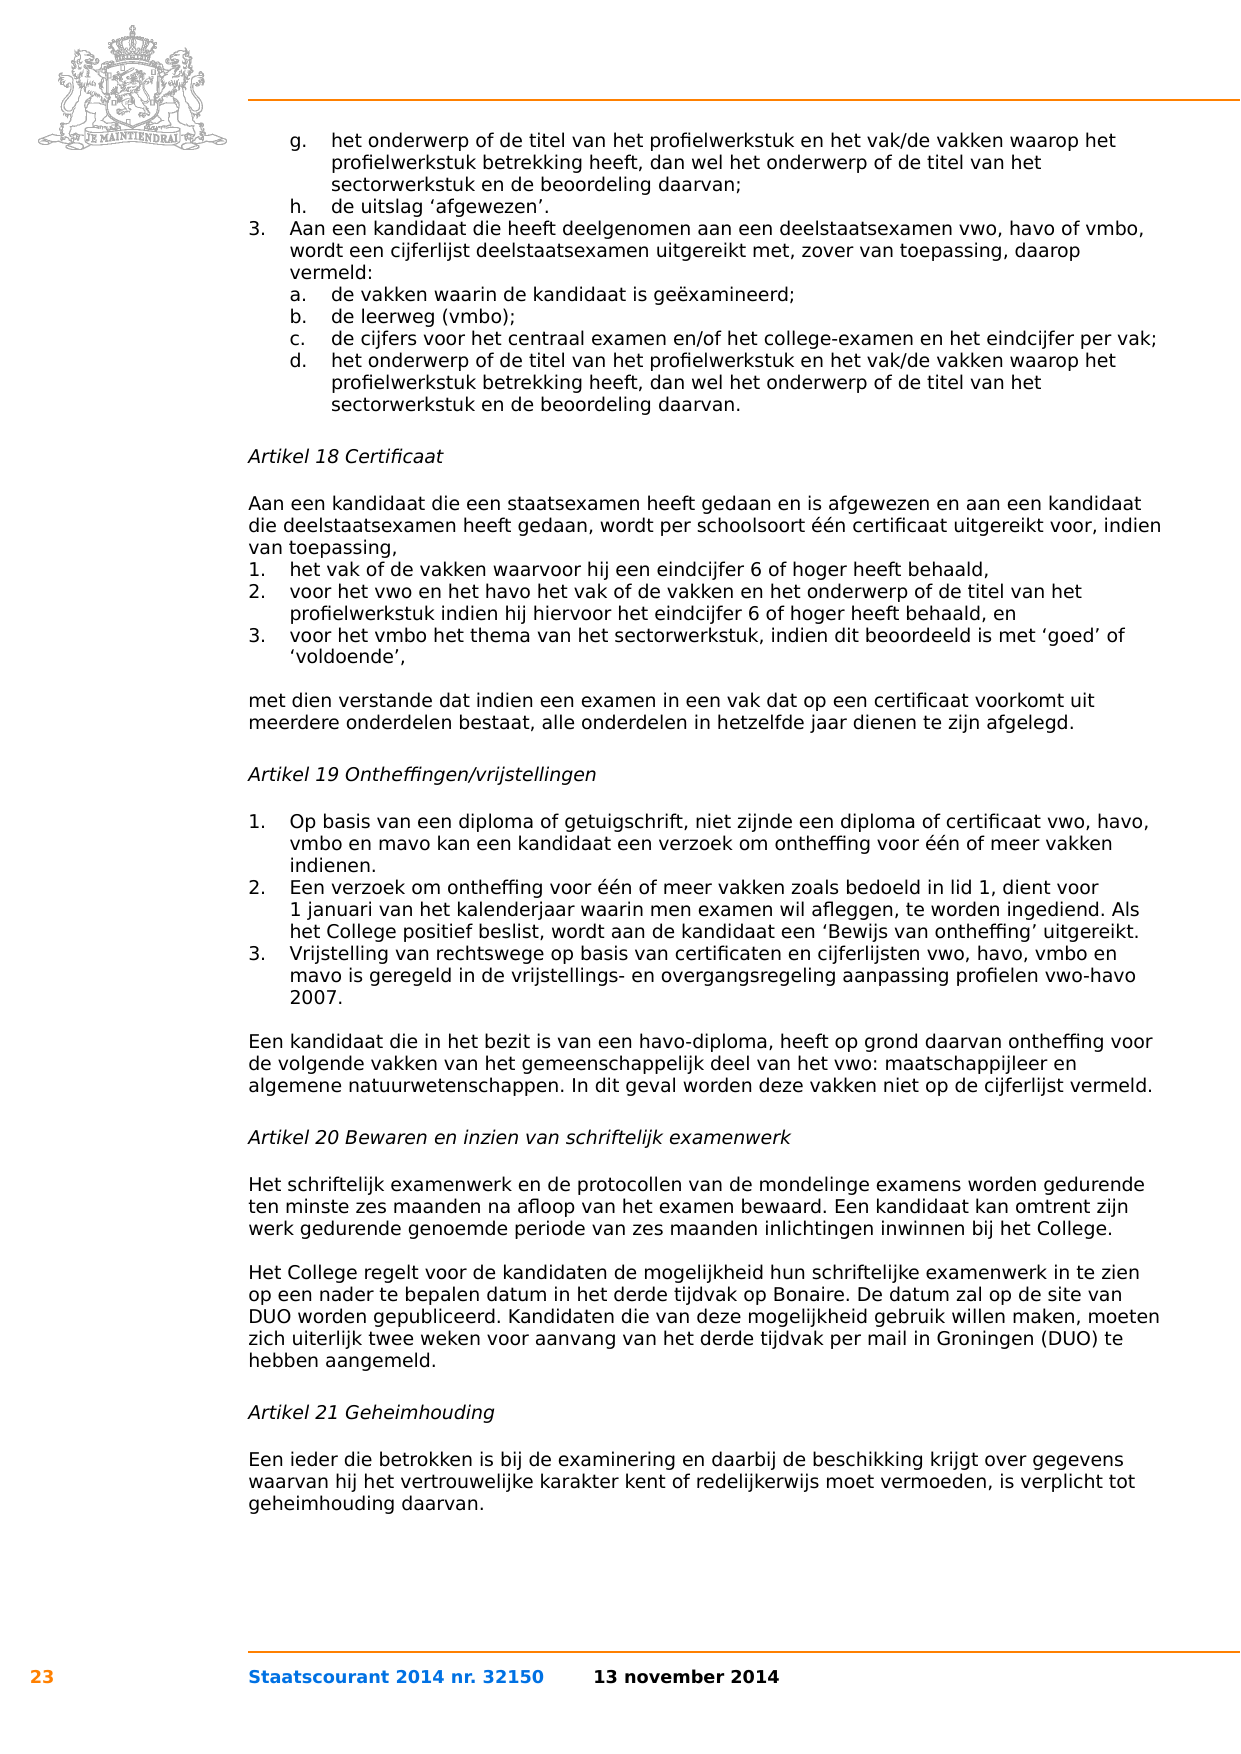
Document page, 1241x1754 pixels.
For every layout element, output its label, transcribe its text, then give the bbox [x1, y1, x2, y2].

subtitle Artikel 20 Bewaren en inzien van schriftelijk examenwerk [248, 1127, 1163, 1149]
text a. de vakken waarin de kandidaat is geëxamineerd; [289, 284, 1163, 306]
text 2. Een verzoek om ontheffing voor één of meer vakken zoals bedoeld in lid 1, dient voor 1 januari van het kalenderjaar waarin men examen wil afleggen, te worden ingediend. Als het College positief beslist, wordt aan de kandidaat een ‘Bewijs van ontheffing’ uitgereikt. [248, 877, 1163, 943]
text Het College regelt voor de kandidaten de mogelijkheid hun schriftelijke examenwerk in te zien op een nader te bepalen datum in het derde tijdvak op Bonaire. De datum zal op de site van DUO worden gepubliceerd. Kandidaten die van deze mogelijkheid gebruik willen maken, moeten zich uiterlijk twee weken voor aanvang van het derde tijdvak per mail in Groningen (DUO) te hebben aangemeld. [248, 1262, 1163, 1372]
text Een ieder die betrokken is bij de examinering en daarbij de beschikking krijgt over gegevens waarvan hij het vertrouwelijke karakter kent of redelijkerwijs moet vermoeden, is verplicht tot geheimhouding daarvan. [248, 1448, 1163, 1514]
subtitle Artikel 19 Ontheffingen/vrijstellingen [248, 764, 1163, 786]
subtitle Artikel 18 Certificaat [248, 446, 1163, 468]
text 2. voor het vwo en het havo het vak of de vakken en het onderwerp of de titel van het profielwerkstuk indien hij hiervoor het eindcijfer 6 of hoger heeft behaald, en [248, 581, 1163, 624]
text 3. voor het vmbo het thema van het sectorwerkstuk, indien dit beoordeeld is met ‘goed’ of ‘voldoende’, [248, 624, 1163, 668]
text 3. Vrijstelling van rechtswege op basis van certificaten en cijferlijsten vwo, havo, vmbo en mavo is geregeld in de vrijstellings- en overgangsregeling aanpassing profielen vwo-havo 2007. [248, 943, 1163, 1009]
text 3. Aan een kandidaat die heeft deelgenomen aan een deelstaatsexamen vwo, havo of vmbo, wordt een cijferlijst deelstaatsexamen uitgereikt met, zover van toepassing, daarop vermeld: [248, 218, 1163, 284]
text c. de cijfers voor het centraal examen en/of het college-examen en het eindcijfer per vak; [289, 328, 1163, 350]
subtitle Artikel 21 Geheimhouding [248, 1402, 1163, 1423]
text met dien verstande dat indien een examen in een vak dat op een certificaat voorkomt uit meerdere onderdelen bestaat, alle onderdelen in hetzelfde jaar dienen te zijn afgelegd. [248, 690, 1163, 734]
picture [38, 25, 227, 150]
text Aan een kandidaat die een staatsexamen heeft gedaan en is afgewezen en aan een kandidaat die deelstaatsexamen heeft gedaan, wordt per schoolsoort één certificaat uitgereikt voor, indien van toepassing, [248, 493, 1163, 558]
text d. het onderwerp of de titel van het profielwerkstuk en het vak/de vakken waarop het profielwerkstuk betrekking heeft, dan wel het onderwerp of de titel van het sectorwerkstuk en de beoordeling daarvan. [289, 350, 1163, 416]
text b. de leerweg (vmbo); [289, 306, 1163, 328]
text Een kandidaat die in het bezit is van een havo-diploma, heeft op grond daarvan ontheffing voor de volgende vakken van het gemeenschappelijk deel van het vwo: maatschappijleer en algemene natuurwetenschappen. In dit geval worden deze vakken niet op de cijferlijst vermeld. [248, 1031, 1163, 1097]
text 1. Op basis van een diploma of getuigschrift, niet zijnde een diploma of certificaat vwo, havo, vmbo en mavo kan een kandidaat een verzoek om ontheffing voor één of meer vakken indienen. [248, 811, 1163, 877]
text h. de uitslag ‘afgewezen’. [289, 196, 1163, 218]
text Het schriftelijk examenwerk en de protocollen van de mondelinge examens worden gedurende ten minste zes maanden na afloop van het examen bewaard. Een kandidaat kan omtrent zijn werk gedurende genoemde periode van zes maanden inlichtingen inwinnen bij het College. [248, 1174, 1163, 1240]
text 1. het vak of de vakken waarvoor hij een eindcijfer 6 of hoger heeft behaald, [248, 558, 1163, 581]
text g. het onderwerp of de titel van het profielwerkstuk en het vak/de vakken waarop het profielwerkstuk betrekking heeft, dan wel het onderwerp of de titel van het sectorwerkstuk en de beoordeling daarvan; [289, 130, 1163, 196]
